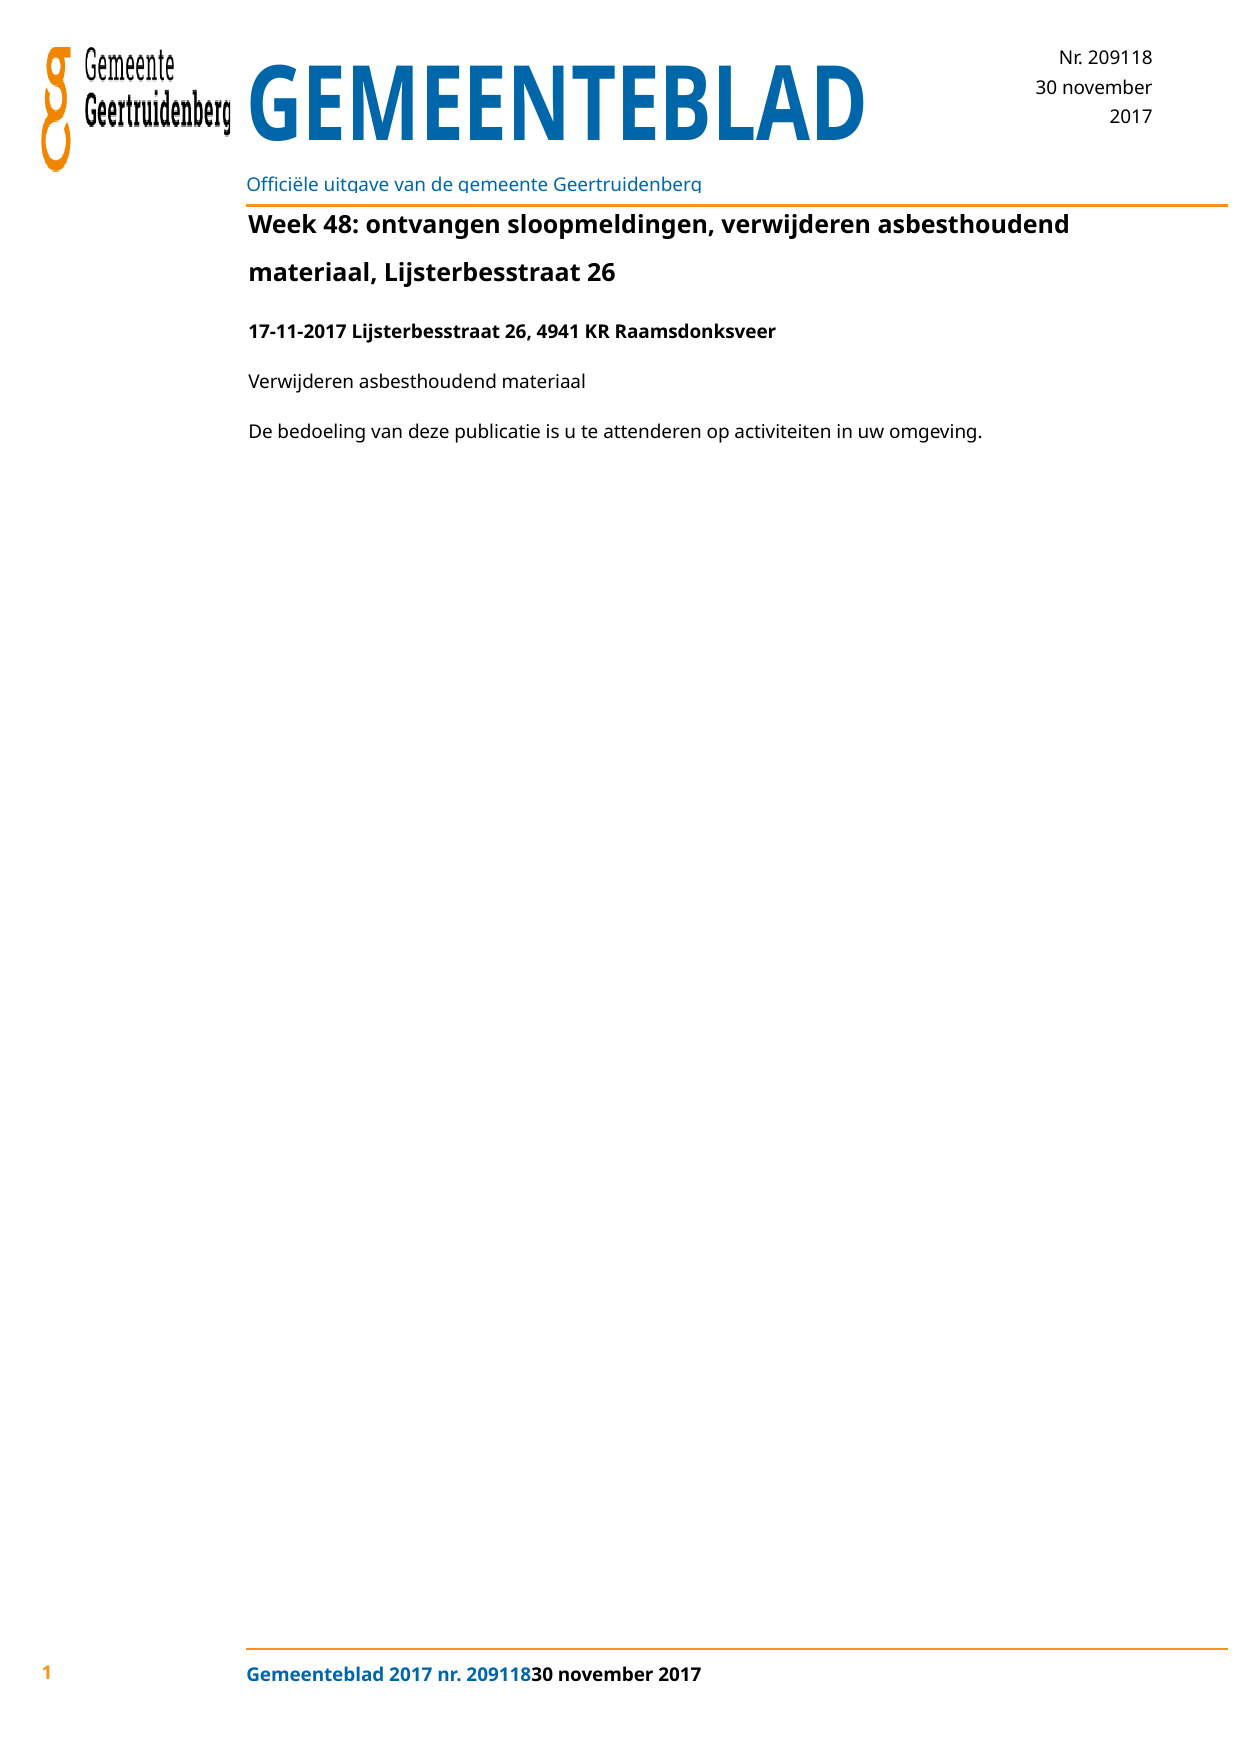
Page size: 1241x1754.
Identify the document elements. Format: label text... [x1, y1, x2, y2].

text Verwijderen asbesthoudend materiaal [248, 368, 1152, 394]
picture [41, 47, 231, 172]
text De bedoeling van deze publicatie is u te attenderen op activiteiten in uw omgeving. [248, 419, 1152, 444]
text Week 48: ontvangen sloopmeldingen, verwijderen asbesthoudend materiaal, Lijsterbesstraat 26 [248, 207, 1152, 288]
text 17-11-2017 Lijsterbesstraat 26, 4941 KR Raamsdonksveer [248, 318, 1152, 344]
